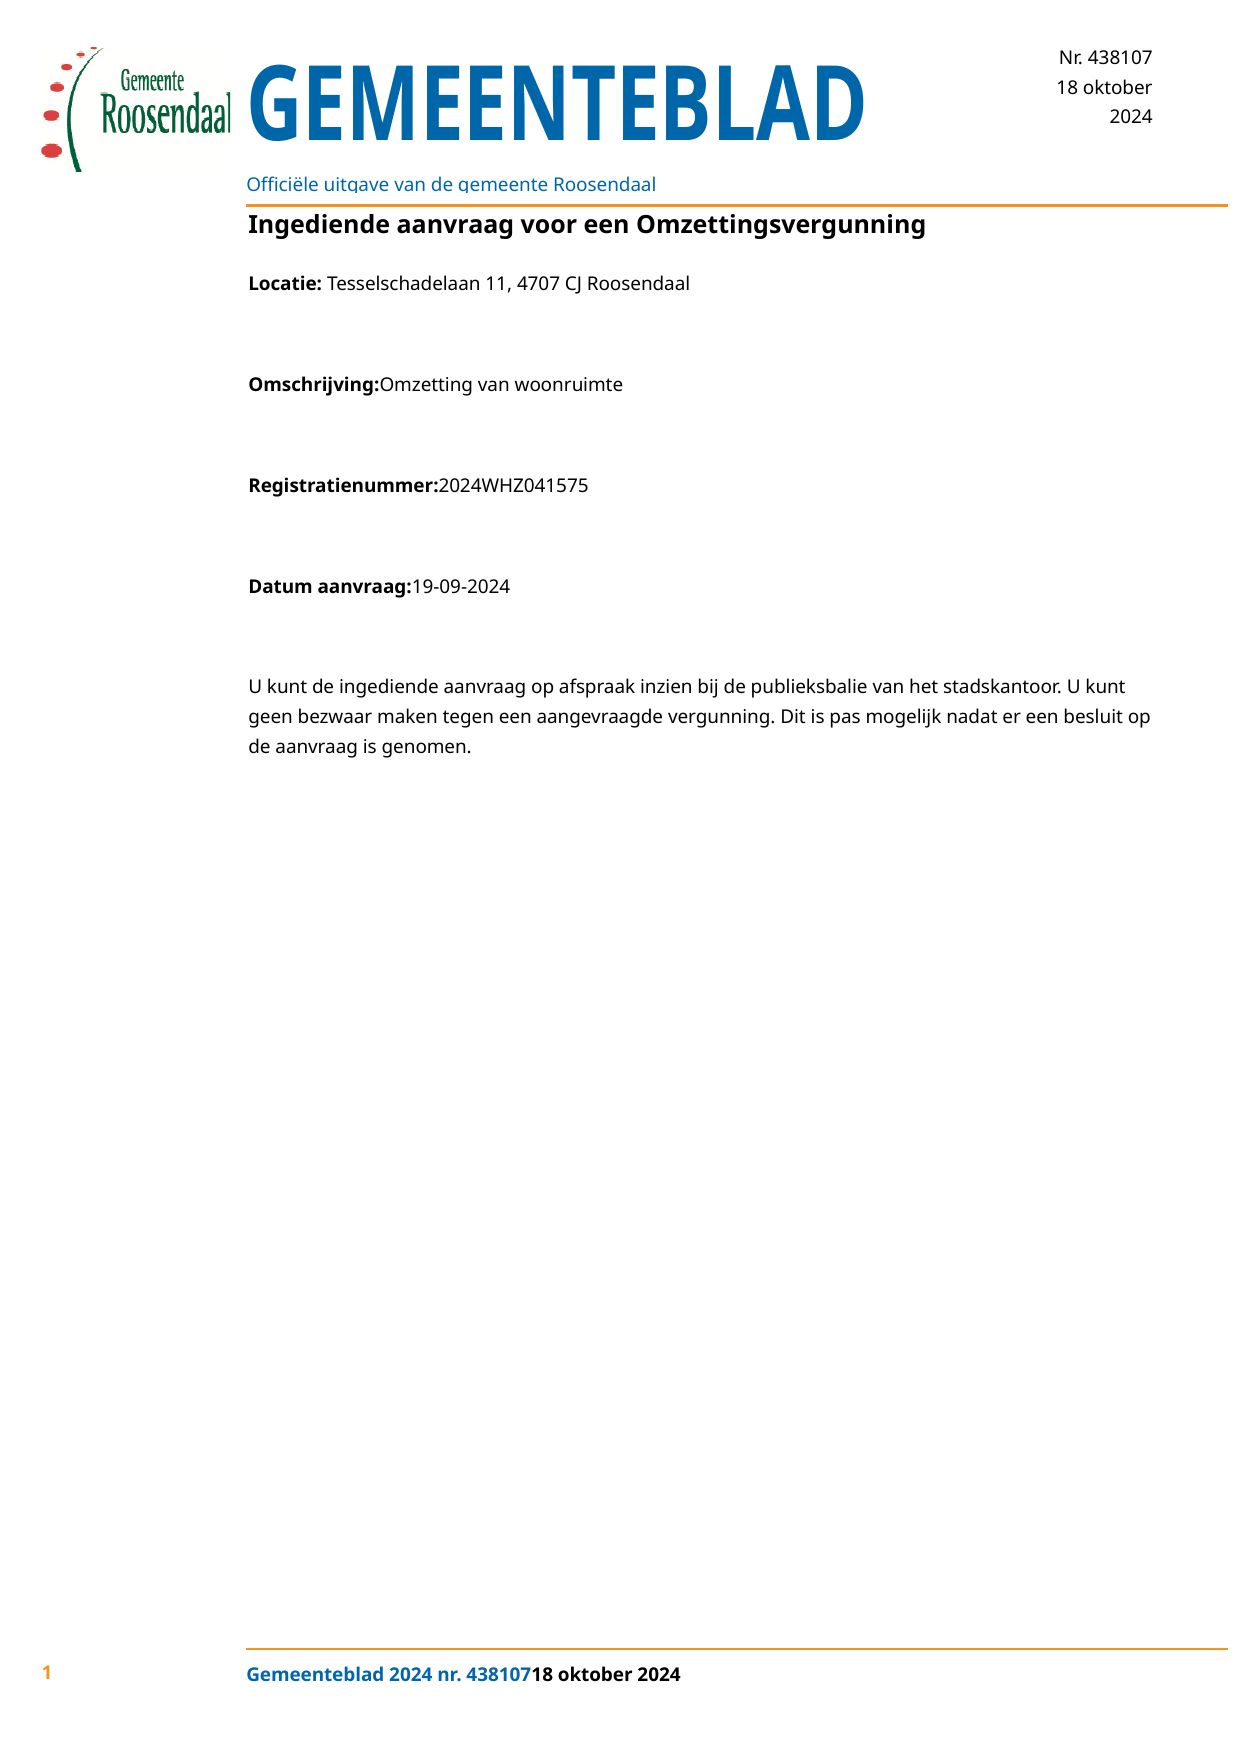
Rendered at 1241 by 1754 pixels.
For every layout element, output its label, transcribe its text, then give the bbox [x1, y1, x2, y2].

picture [41, 47, 231, 172]
text Registratienummer:2024WHZ041575 [248, 472, 1152, 498]
text U kunt de ingediende aanvraag op afspraak inzien bij de publieksbalie van het stadskantoor. U kunt geen bezwaar maken tegen een aangevraagde vergunning. Dit is pas mogelijk nadat er een besluit op de aanvraag is genomen. [248, 674, 1152, 758]
text Omschrijving:Omzetting van woonruimte [248, 371, 1152, 397]
text Ingediende aanvraag voor een Omzettingsvergunning [248, 207, 1152, 241]
text Locatie: Tesselschadelaan 11, 4707 CJ Roosendaal [248, 270, 1152, 296]
text Datum aanvraag:19-09-2024 [248, 573, 1152, 598]
